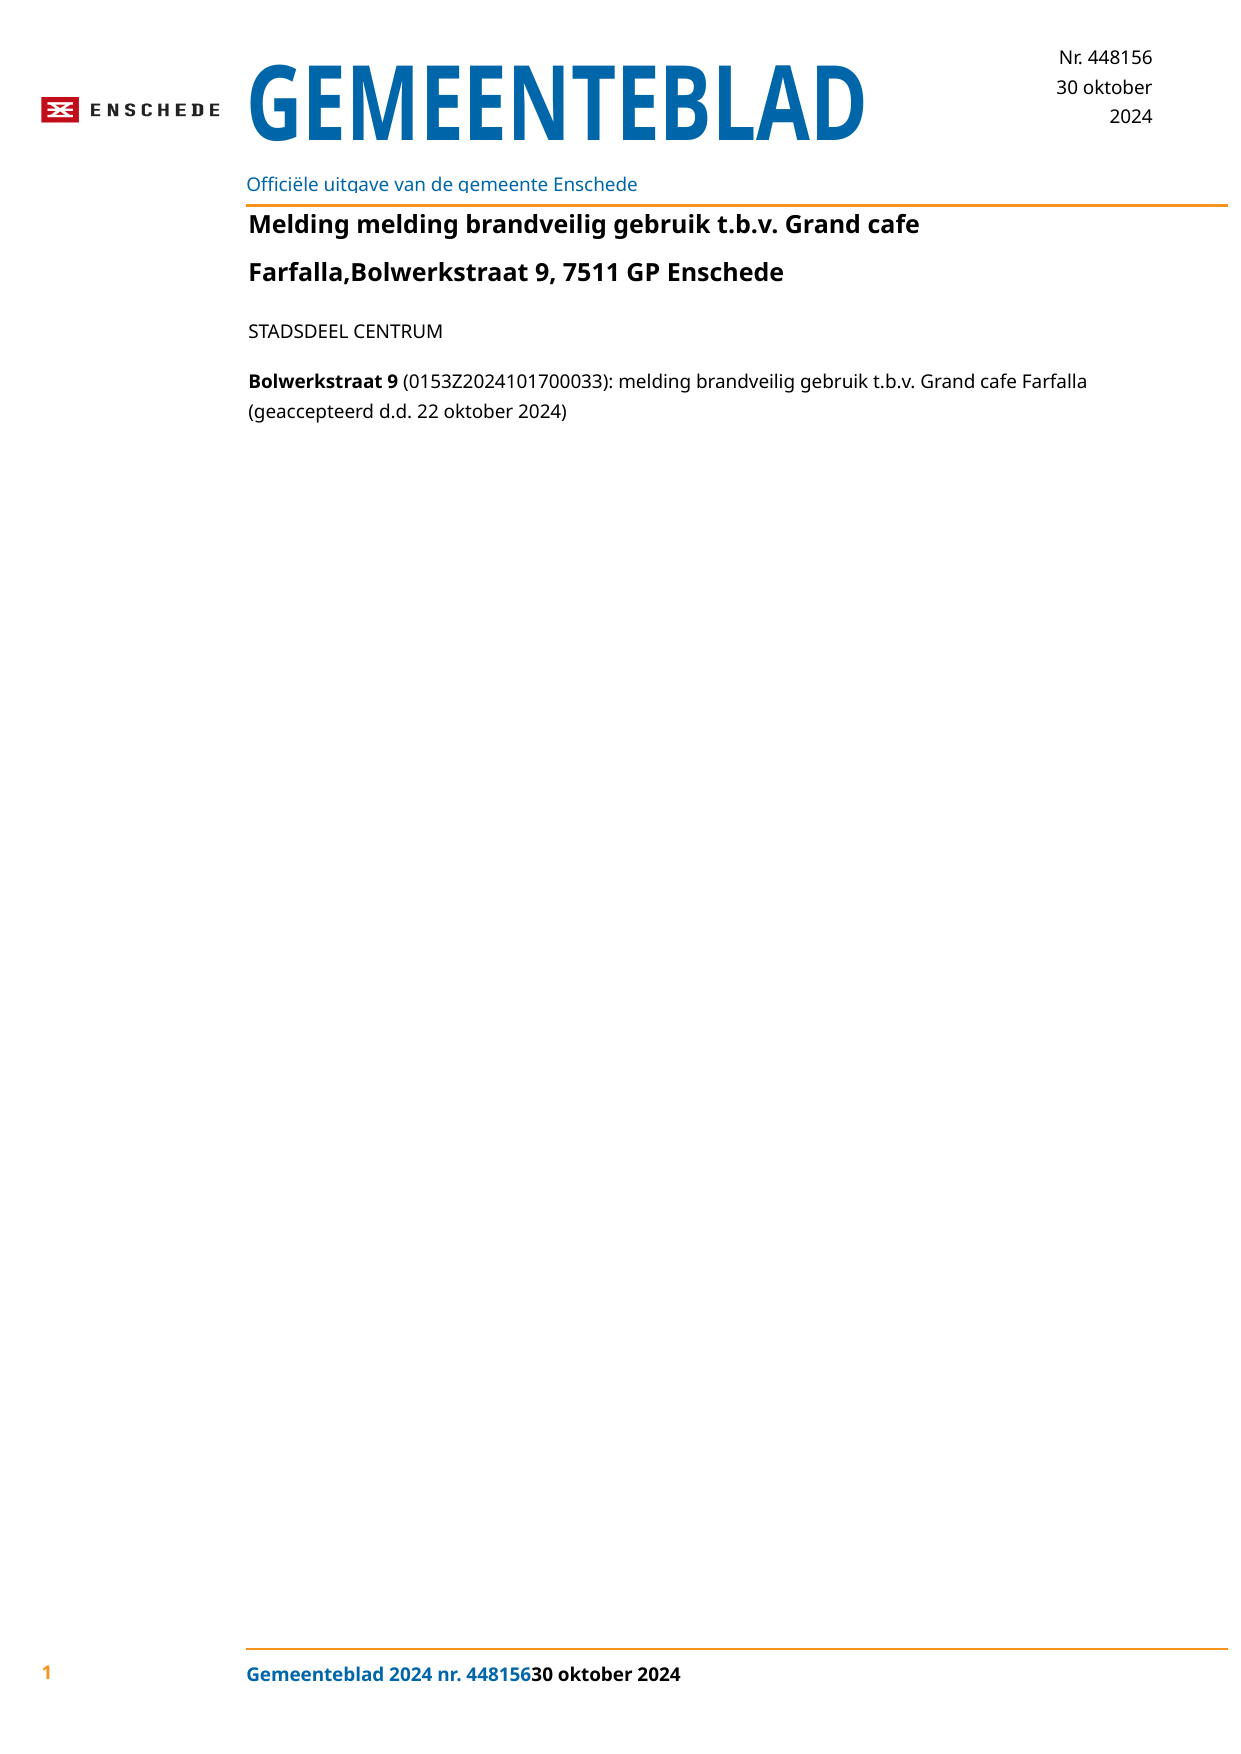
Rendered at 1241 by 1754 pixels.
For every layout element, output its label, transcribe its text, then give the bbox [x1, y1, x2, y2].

picture [41, 47, 231, 172]
text STADSDEEL CENTRUM [248, 318, 1152, 344]
text Melding melding brandveilig gebruik t.b.v. Grand cafe Farfalla,Bolwerkstraat 9, 7511 GP Enschede [248, 207, 1152, 288]
text Bolwerkstraat 9 (0153Z2024101700033): melding brandveilig gebruik t.b.v. Grand cafe Farfalla (geaccepteerd d.d. 22 oktober 2024) [248, 368, 1152, 424]
